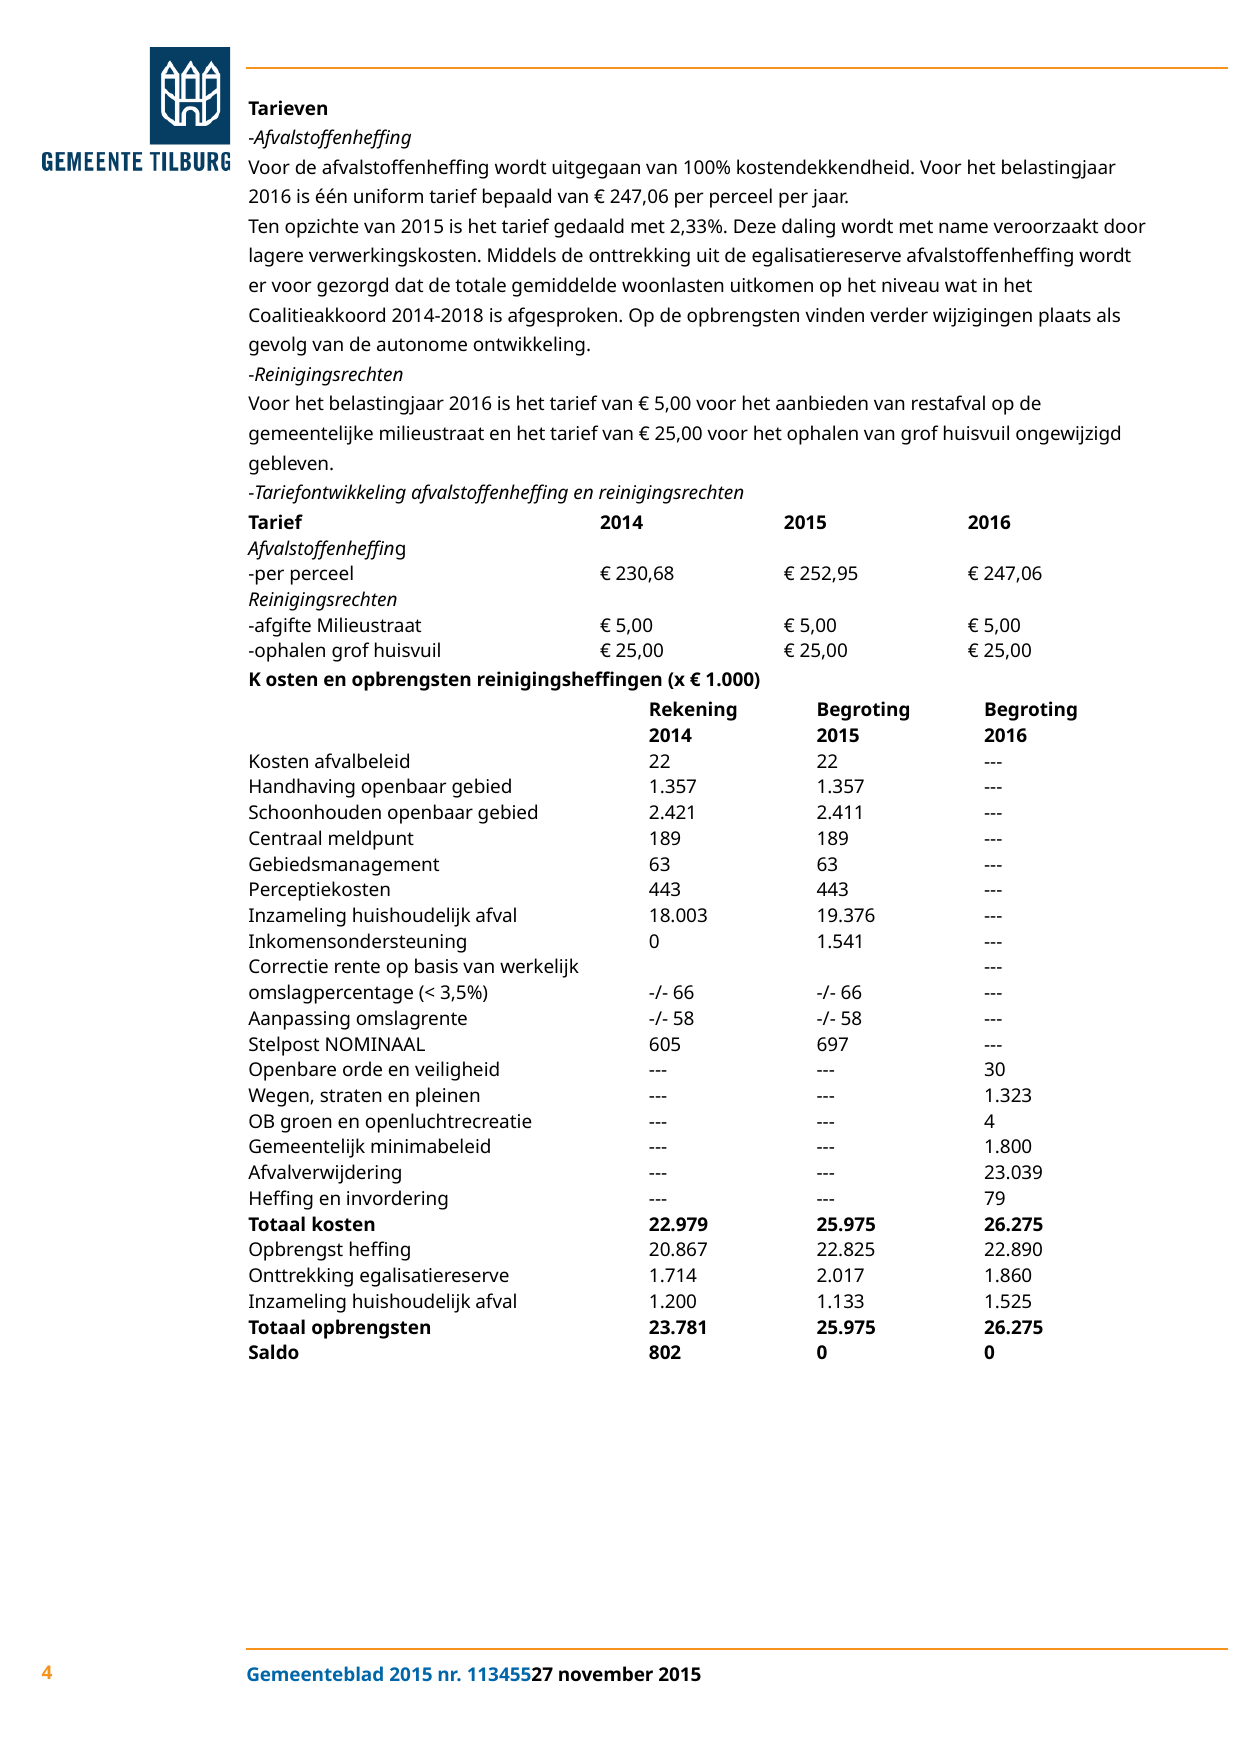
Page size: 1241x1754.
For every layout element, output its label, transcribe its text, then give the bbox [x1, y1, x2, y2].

table_cell 23.039 [984, 1160, 1152, 1185]
table_cell --- [649, 1185, 816, 1211]
table_cell 0 [984, 1340, 1152, 1365]
table_cell 1.525 [984, 1288, 1152, 1314]
text Ten opzichte van 2015 is het tarief gedaald met 2,33%. Deze daling wordt met name veroorzaakt door lagere verwerkingskosten. Middels de onttrekking uit de egalisatiereserve afvalstoffenheffing wordt er voor gezorgd dat de totale gemiddelde woonlasten uitkomen op het niveau wat in het Coalitieakkoord 2014-2018 is afgesproken. Op de opbrengsten vinden verder wijzigingen plaats als gevolg van de autonome ontwikkeling. [248, 213, 1152, 357]
table_cell 605 [649, 1031, 816, 1057]
table_cell 443 [649, 876, 816, 902]
table_cell € 247,06 [968, 561, 1152, 586]
table_cell --- [984, 1031, 1152, 1057]
table_cell [600, 535, 784, 561]
table_header [248, 696, 649, 722]
table_cell 1.860 [984, 1263, 1152, 1288]
table_cell Afvalstoffenheffing [248, 535, 600, 561]
table_cell 25.975 [816, 1211, 984, 1237]
table_cell --- [816, 1185, 984, 1211]
table_cell 23.781 [649, 1314, 816, 1339]
table_cell € 5,00 [968, 612, 1152, 638]
text K osten en opbrengsten reinigingsheffingen (x € 1.000) [248, 667, 1152, 692]
table_cell Inzameling huishoudelijk afval [248, 1288, 649, 1314]
table_cell 20.867 [649, 1237, 816, 1262]
table_cell 18.003 [649, 902, 816, 928]
table_cell 26.275 [984, 1314, 1152, 1339]
table_cell 1.323 [984, 1082, 1152, 1108]
table_cell --- [816, 1108, 984, 1134]
table_header Tarief [248, 509, 600, 535]
table_cell Gebiedsmanagement [248, 851, 649, 876]
table_cell Totaal opbrengsten [248, 1314, 649, 1339]
table_cell 2015 [816, 722, 984, 748]
table_cell --- [649, 1160, 816, 1185]
table_cell Handhaving openbaar gebied [248, 774, 649, 799]
table_cell --- [984, 979, 1152, 1005]
table_cell -/- 66 [649, 979, 816, 1005]
table_cell 19.376 [816, 902, 984, 928]
table_cell -afgifte Milieustraat [248, 612, 600, 638]
table_cell --- [984, 928, 1152, 954]
table_cell 697 [816, 1031, 984, 1057]
table_cell [600, 586, 784, 612]
table_cell Centraal meldpunt [248, 825, 649, 851]
table_cell --- [984, 774, 1152, 799]
table_cell 2.421 [649, 799, 816, 825]
table_cell [816, 954, 984, 979]
text Tarieven [248, 95, 1152, 121]
table_cell Openbare orde en veiligheid [248, 1057, 649, 1082]
table_cell omslagpercentage (< 3,5%) [248, 979, 649, 1005]
table_cell Inkomensondersteuning [248, 928, 649, 954]
table_cell Inzameling huishoudelijk afval [248, 902, 649, 928]
table_cell Schoonhouden openbaar gebied [248, 799, 649, 825]
table_cell Aanpassing omslagrente [248, 1005, 649, 1031]
table_cell € 25,00 [784, 638, 968, 663]
table_cell € 25,00 [600, 638, 784, 663]
text Voor de afvalstoffenheffing wordt uitgegaan van 100% kostendekkendheid. Voor het belastingjaar 2016 is één uniform tarief bepaald van € 247,06 per perceel per jaar. [248, 154, 1152, 209]
table_cell [649, 954, 816, 979]
table_cell 1.200 [649, 1288, 816, 1314]
table_cell 22 [816, 748, 984, 773]
table_cell [784, 535, 968, 561]
table_cell -/- 66 [816, 979, 984, 1005]
table_cell 25.975 [816, 1314, 984, 1339]
table_cell Opbrengst heffing [248, 1237, 649, 1262]
table_cell 2.411 [816, 799, 984, 825]
table_cell Reinigingsrechten [248, 586, 600, 612]
table_cell Gemeentelijk minimabeleid [248, 1134, 649, 1159]
table_cell € 252,95 [784, 561, 968, 586]
table_cell --- [816, 1082, 984, 1108]
table_cell 2014 [649, 722, 816, 748]
table_header 2014 [600, 509, 784, 535]
table_cell --- [649, 1082, 816, 1108]
text -Reinigingsrechten [248, 361, 1152, 387]
table_cell Onttrekking egalisatiereserve [248, 1263, 649, 1288]
table_cell --- [984, 825, 1152, 851]
table_cell 1.800 [984, 1134, 1152, 1159]
table_cell 189 [649, 825, 816, 851]
table_cell 443 [816, 876, 984, 902]
table_cell -ophalen grof huisvuil [248, 638, 600, 663]
table_cell 1.357 [649, 774, 816, 799]
table_cell --- [816, 1160, 984, 1185]
table_cell -per perceel [248, 561, 600, 586]
table_cell --- [984, 902, 1152, 928]
table_cell 26.275 [984, 1211, 1152, 1237]
table_cell 0 [816, 1340, 984, 1365]
table_cell Correctie rente op basis van werkelijk [248, 954, 649, 979]
table_cell Afvalverwijdering [248, 1160, 649, 1185]
table_cell --- [649, 1108, 816, 1134]
table_cell 1.541 [816, 928, 984, 954]
table_cell --- [816, 1134, 984, 1159]
table_cell € 25,00 [968, 638, 1152, 663]
table_header Begroting [816, 696, 984, 722]
table_cell 1.714 [649, 1263, 816, 1288]
table_cell --- [984, 799, 1152, 825]
table_cell 1.133 [816, 1288, 984, 1314]
table_cell --- [649, 1057, 816, 1082]
table_cell 22.979 [649, 1211, 816, 1237]
table_cell Wegen, straten en pleinen [248, 1082, 649, 1108]
table_cell --- [984, 876, 1152, 902]
table_cell Totaal kosten [248, 1211, 649, 1237]
table_cell --- [649, 1134, 816, 1159]
table_cell € 5,00 [784, 612, 968, 638]
table_cell 22.825 [816, 1237, 984, 1262]
table_cell Stelpost NOMINAAL [248, 1031, 649, 1057]
table_cell 802 [649, 1340, 816, 1365]
table_cell [248, 722, 649, 748]
table_cell -/- 58 [816, 1005, 984, 1031]
table_cell --- [984, 748, 1152, 773]
table_cell € 5,00 [600, 612, 784, 638]
table_cell 189 [816, 825, 984, 851]
table_cell 0 [649, 928, 816, 954]
table_cell 63 [816, 851, 984, 876]
table_cell [968, 535, 1152, 561]
table_cell --- [984, 954, 1152, 979]
table_cell --- [984, 1005, 1152, 1031]
text -Afvalstoffenheffing [248, 124, 1152, 150]
picture [41, 47, 231, 172]
text Voor het belastingjaar 2016 is het tarief van € 5,00 voor het aanbieden van restafval op de gemeentelijke milieustraat en het tarief van € 25,00 voor het ophalen van grof huisvuil ongewijzigd gebleven. [248, 391, 1152, 476]
table_cell --- [984, 851, 1152, 876]
table_cell [784, 586, 968, 612]
table_cell -/- 58 [649, 1005, 816, 1031]
table_cell Kosten afvalbeleid [248, 748, 649, 773]
table_cell 2.017 [816, 1263, 984, 1288]
table_cell OB groen en openluchtrecreatie [248, 1108, 649, 1134]
table_header Rekening [649, 696, 816, 722]
table_cell Saldo [248, 1340, 649, 1365]
table_cell 2016 [984, 722, 1152, 748]
table_cell Heffing en invordering [248, 1185, 649, 1211]
table_header 2016 [968, 509, 1152, 535]
table_cell --- [816, 1057, 984, 1082]
table_cell 22.890 [984, 1237, 1152, 1262]
table_cell 63 [649, 851, 816, 876]
table_header Begroting [984, 696, 1152, 722]
table_cell [968, 586, 1152, 612]
table_header 2015 [784, 509, 968, 535]
table_cell 22 [649, 748, 816, 773]
table_cell 30 [984, 1057, 1152, 1082]
text -Tariefontwikkeling afvalstoffenheffing en reinigingsrechten [248, 479, 1152, 505]
table_cell € 230,68 [600, 561, 784, 586]
table_cell Perceptiekosten [248, 876, 649, 902]
table_cell 4 [984, 1108, 1152, 1134]
table_cell 1.357 [816, 774, 984, 799]
table_cell 79 [984, 1185, 1152, 1211]
